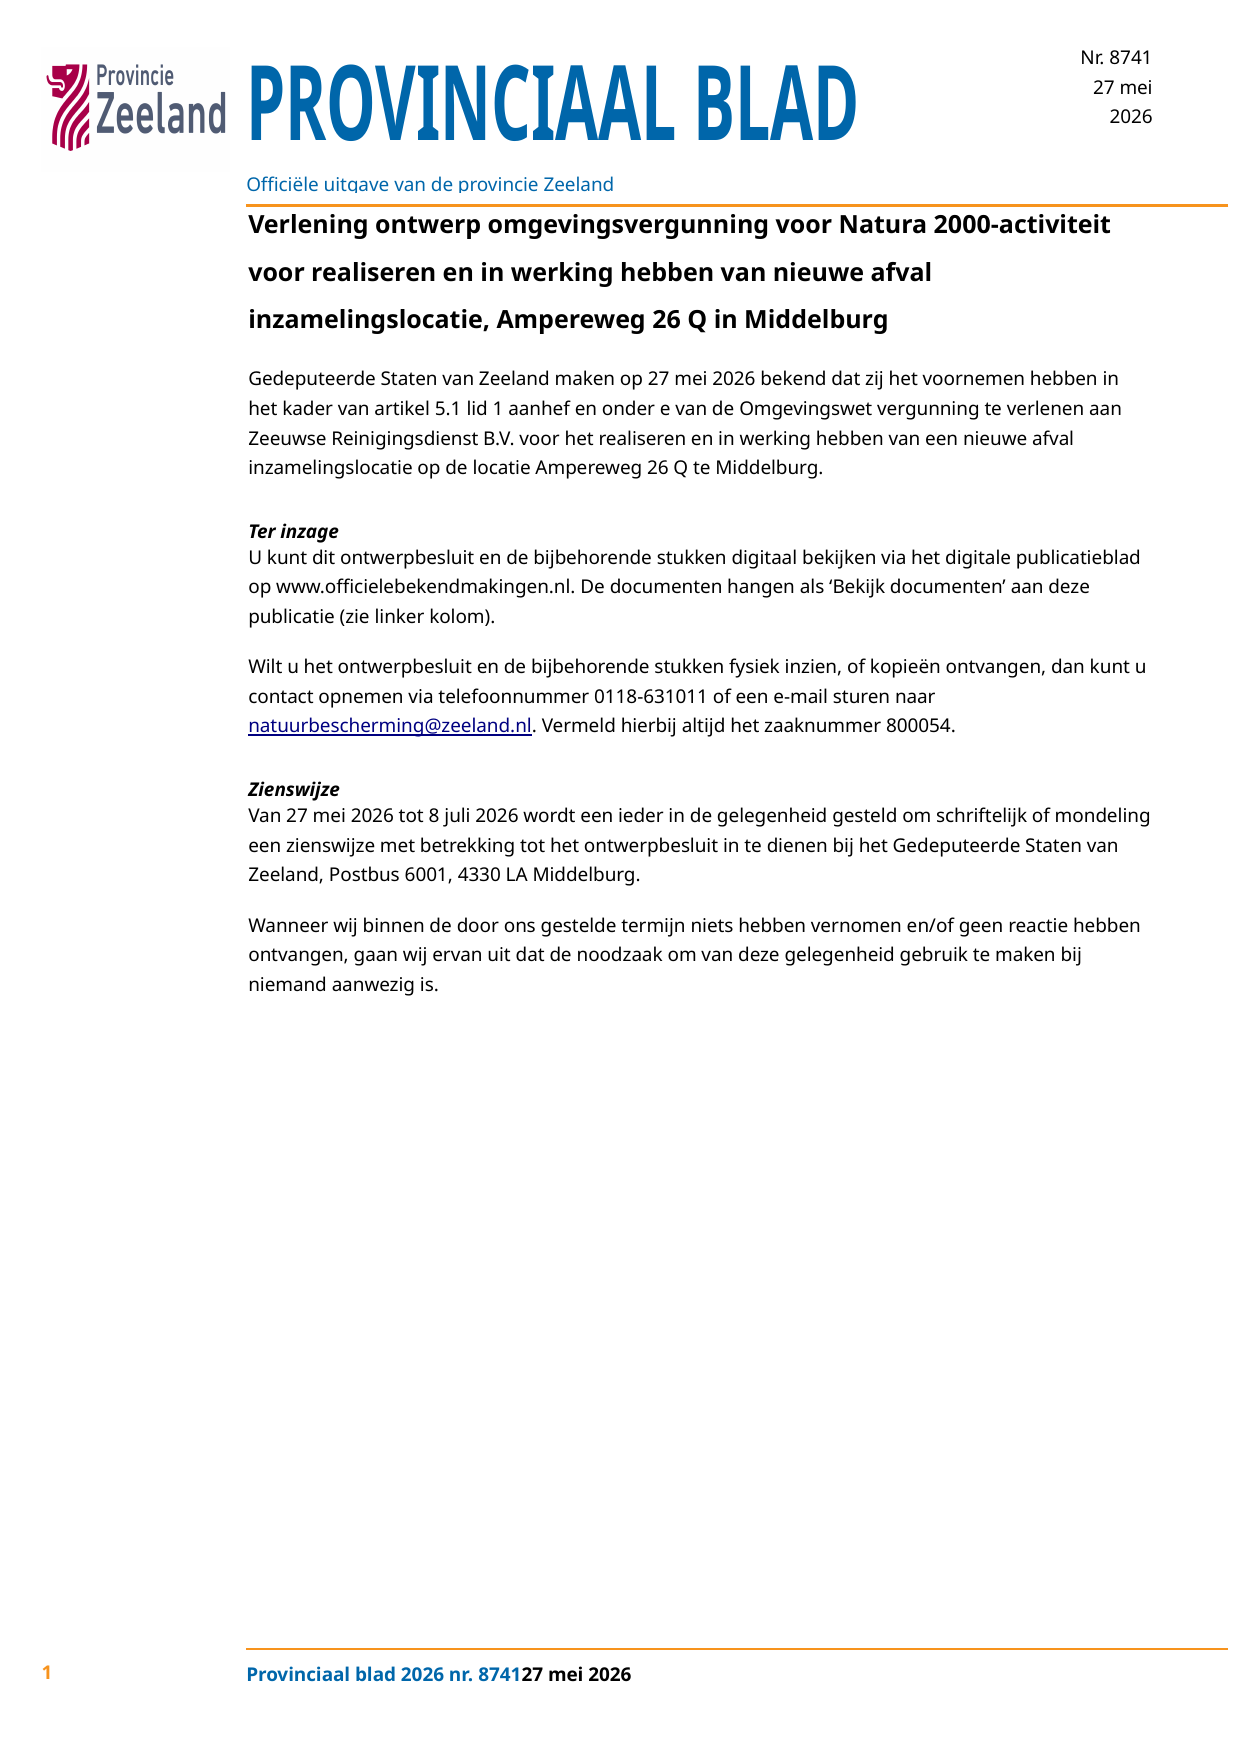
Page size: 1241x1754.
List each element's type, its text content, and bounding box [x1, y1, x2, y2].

text Van 27 mei 2026 tot 8 juli 2026 wordt een ieder in de gelegenheid gesteld om schriftelijk of mondeling een zienswijze met betrekking tot het ontwerpbesluit in te dienen bij het Gedeputeerde Staten van Zeeland, Postbus 6001, 4330 LA Middelburg. [248, 802, 1152, 887]
picture [41, 47, 231, 172]
text Verlening ontwerp omgevingsvergunning voor Natura 2000-activiteit voor realiseren en in werking hebben van nieuwe afval inzamelingslocatie, Ampereweg 26 Q in Middelburg [248, 207, 1152, 336]
text Zienswijze [248, 777, 1152, 802]
text Wanneer wij binnen de door ons gestelde termijn niets hebben vernomen en/of geen reactie hebben ontvangen, gaan wij ervan uit dat de noodzaak om van deze gelegenheid gebruik te maken bij niemand aanwezig is. [248, 912, 1152, 997]
text U kunt dit ontwerpbesluit en de bijbehorende stukken digitaal bekijken via het digitale publicatieblad op www.officielebekendmakingen.nl. De documenten hangen als ‘Bekijk documenten’ aan deze publicatie (zie linker kolom). [248, 544, 1152, 629]
text Gedeputeerde Staten van Zeeland maken op 27 mei 2026 bekend dat zij het voornemen hebben in het kader van artikel 5.1 lid 1 aanhef en onder e van de Omgevingswet vergunning te verlenen aan Zeeuwse Reinigingsdienst B.V. voor het realiseren en in werking hebben van een nieuwe afval inzamelingslocatie op de locatie Ampereweg 26 Q te Middelburg. [248, 366, 1152, 480]
text Wilt u het ontwerpbesluit en de bijbehorende stukken fysiek inzien, of kopieën ontvangen, dan kunt u contact opnemen via telefoonnummer 0118-631011 of een e-mail sturen naar natuurbescherming@zeeland.nl. Vermeld hierbij altijd het zaaknummer 800054. [248, 653, 1152, 738]
text Ter inzage [248, 518, 1152, 544]
